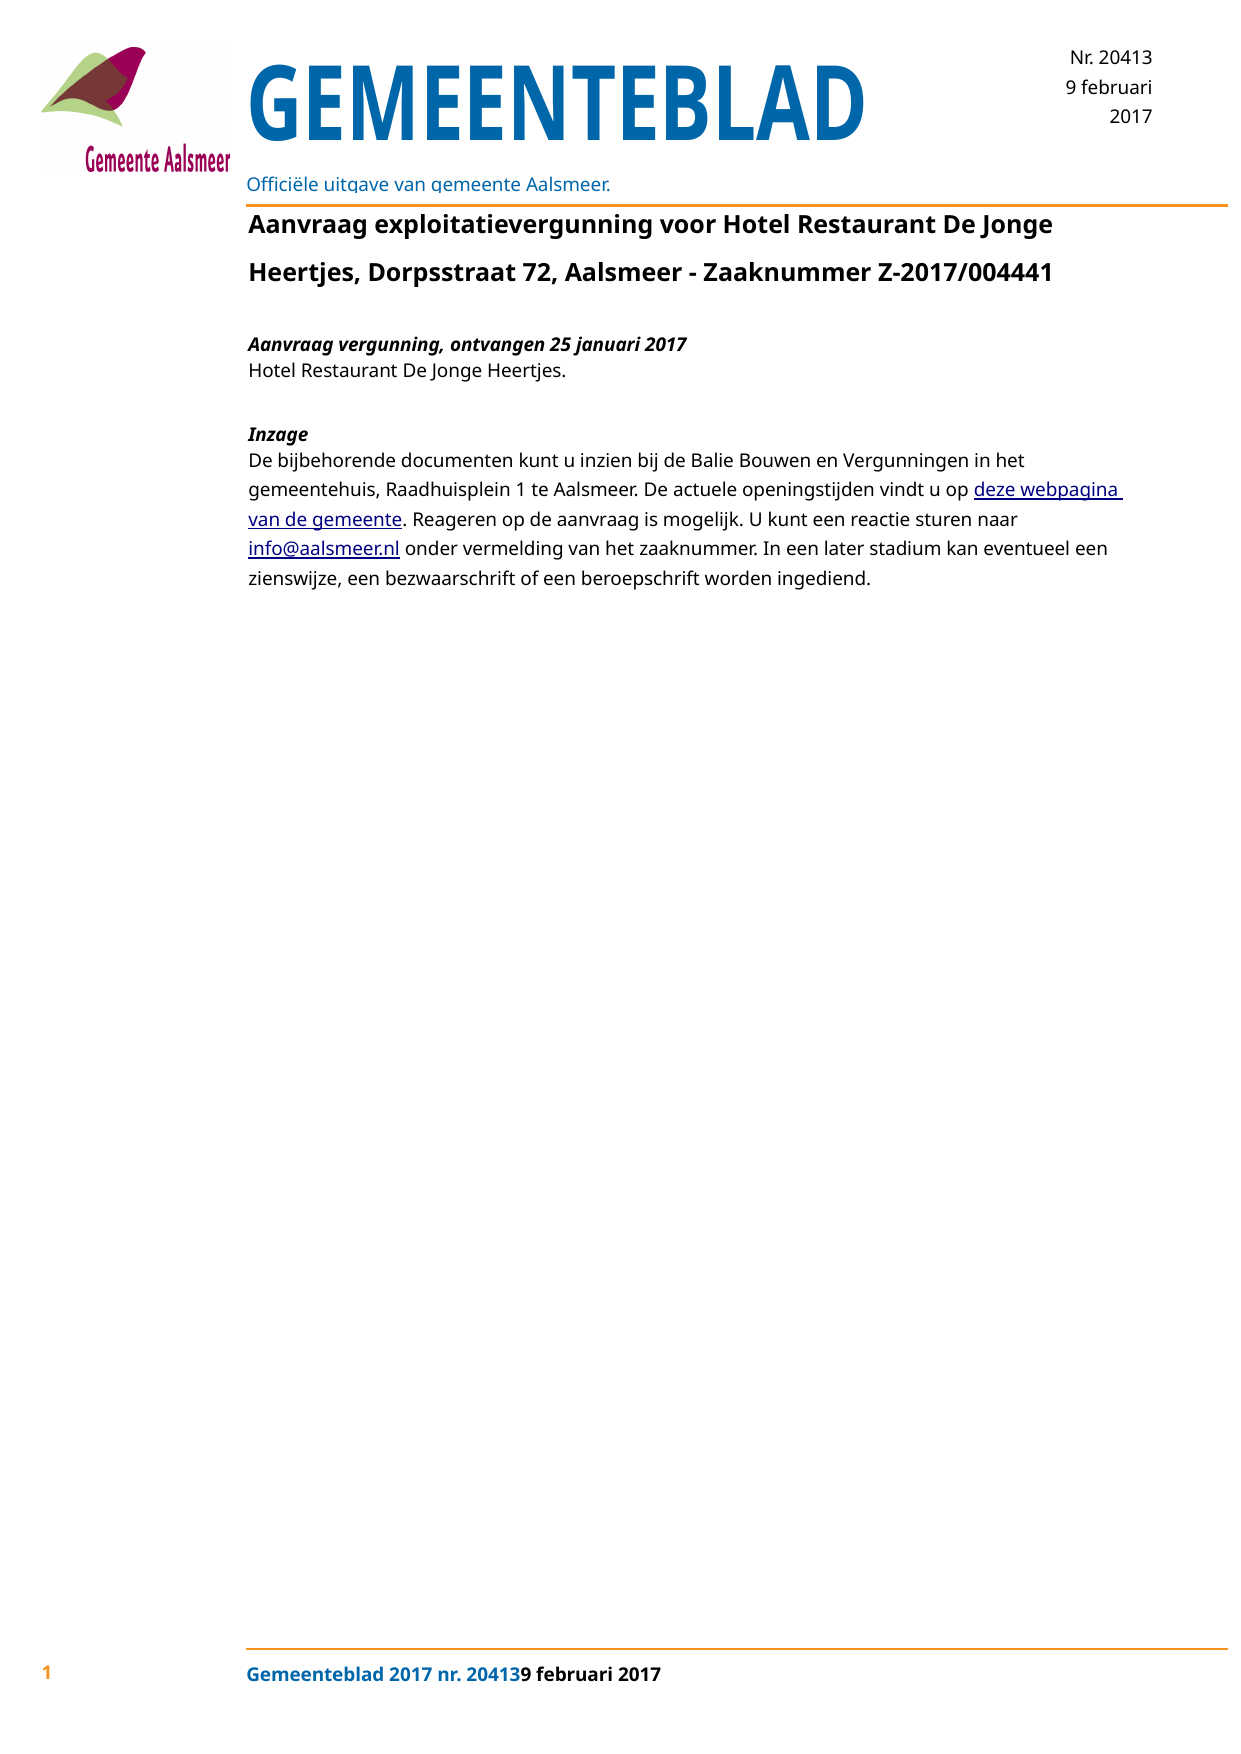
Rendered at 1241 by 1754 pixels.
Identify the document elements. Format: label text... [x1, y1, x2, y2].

text Aanvraag vergunning, ontvangen 25 januari 2017 [248, 331, 1152, 357]
text Hotel Restaurant De Jonge Heertjes. [248, 357, 1152, 383]
picture [41, 47, 231, 172]
text De bijbehorende documenten kunt u inzien bij de Balie Bouwen en Vergunningen in het gemeentehuis, Raadhuisplein 1 te Aalsmeer. De actuele openingstijden vindt u op deze webpagina van de gemeente. Reageren op de aanvraag is mogelijk. U kunt een reactie sturen naar info@aalsmeer.nl onder vermelding van het zaaknummer. In een later stadium kan eventueel een zienswijze, een bezwaarschrift of een beroepschrift worden ingediend. [248, 447, 1152, 591]
text ​ [248, 616, 1152, 641]
text Aanvraag exploitatievergunning voor Hotel Restaurant De Jonge Heertjes, Dorpsstraat 72, Aalsmeer - Zaaknummer Z-2017/004441 [248, 207, 1152, 288]
text Inzage [248, 421, 1152, 447]
